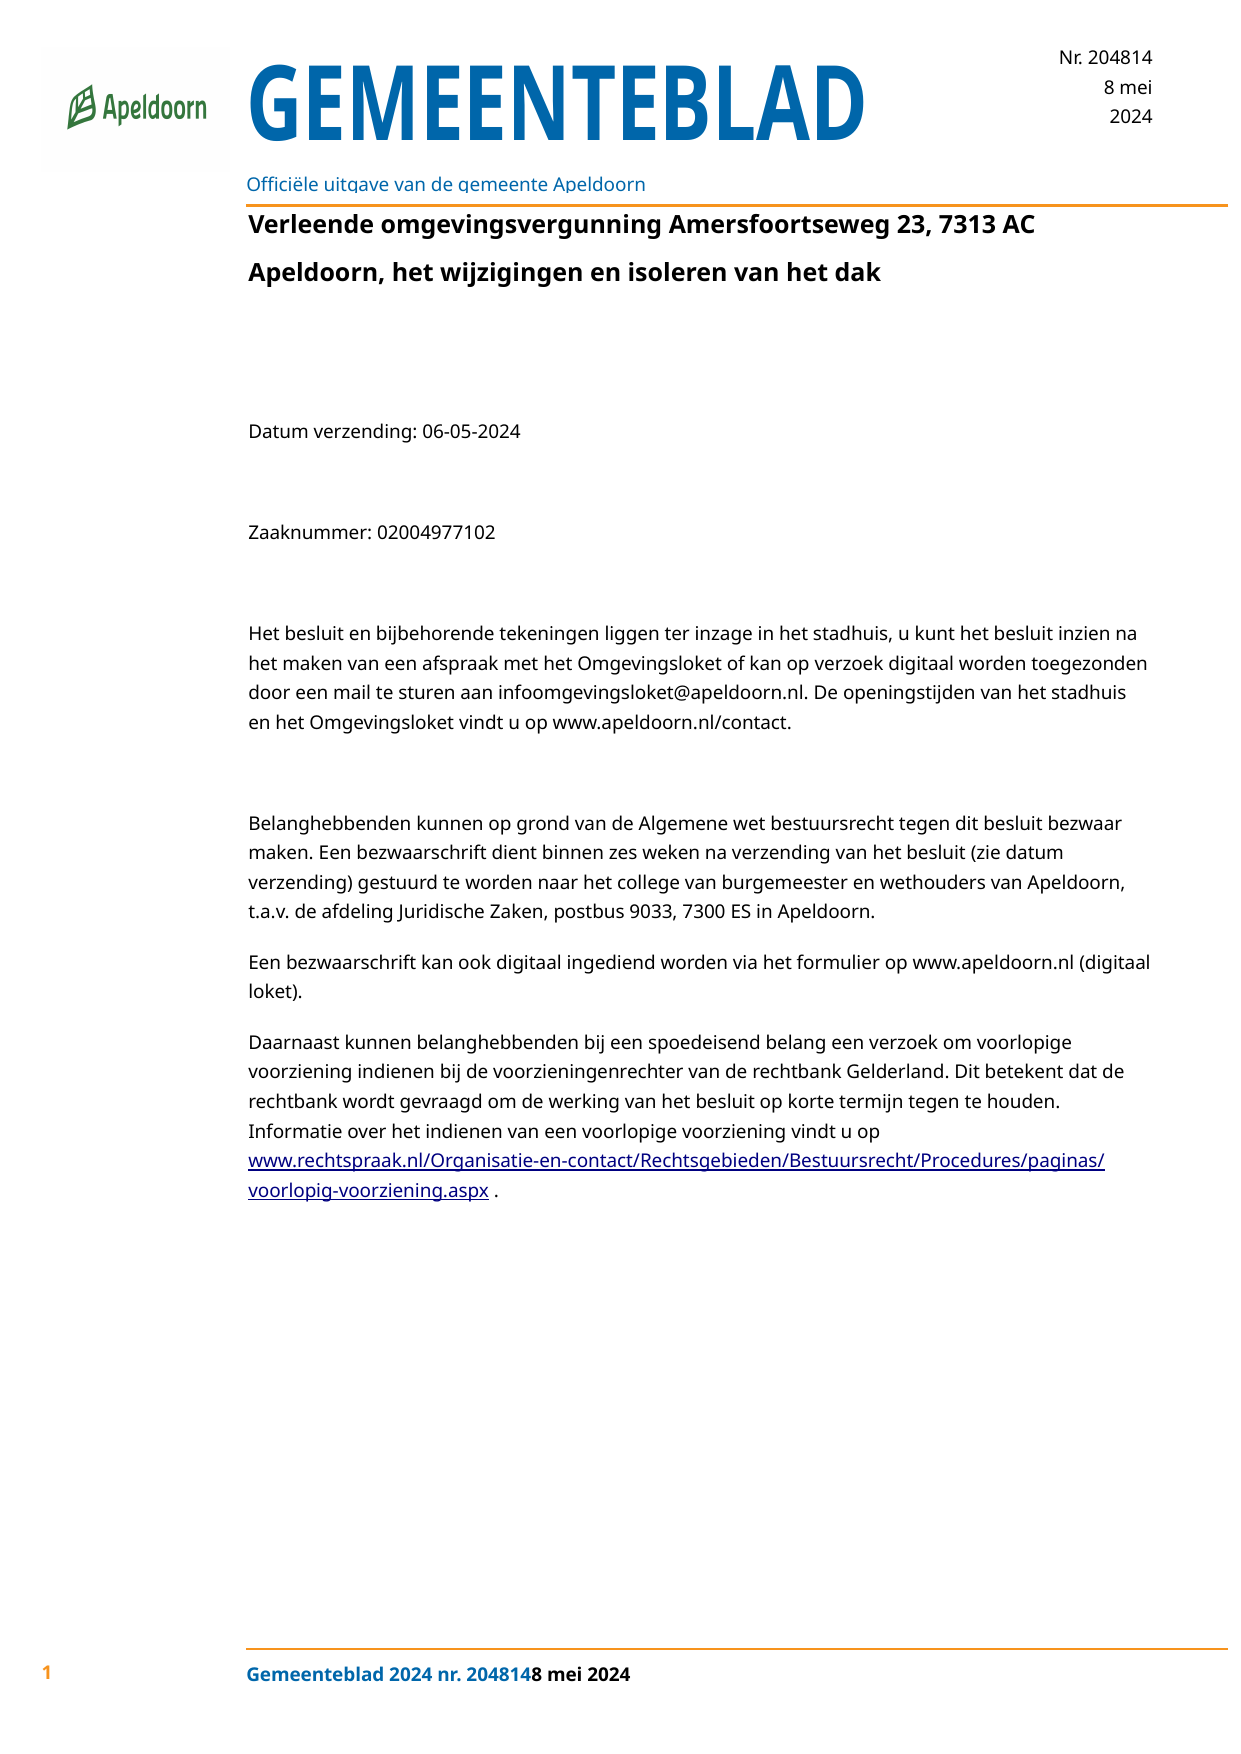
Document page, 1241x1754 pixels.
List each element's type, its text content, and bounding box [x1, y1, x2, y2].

text Zaaknummer: 02004977102 [248, 519, 1152, 545]
text Daarnaast kunnen belanghebbenden bij een spoedeisend belang een verzoek om voorlopige voorziening indienen bij de voorzieningenrechter van de rechtbank Gelderland. Dit betekent dat de rechtbank wordt gevraagd om de werking van het besluit op korte termijn tegen te houden. Informatie over het indienen van een voorlopige voorziening vindt u op www.rechtspraak.nl/Organisatie-en-contact/Rechtsgebieden/Bestuursrecht/Procedures/paginas/voorlopig-voorziening.aspx . [248, 1029, 1152, 1203]
text Belanghebbenden kunnen op grond van de Algemene wet bestuursrecht tegen dit besluit bezwaar maken. Een bezwaarschrift dient binnen zes weken na verzending van het besluit (zie datum verzending) gestuurd te worden naar het college van burgemeester en wethouders van Apeldoorn, t.a.v. de afdeling Juridische Zaken, postbus 9033, 7300 ES in Apeldoorn. [248, 810, 1152, 924]
text Datum verzending: 06-05-2024 [248, 419, 1152, 444]
text Een bezwaarschrift kan ook digitaal ingediend worden via het formulier op www.apeldoorn.nl (digitaal loket). [248, 949, 1152, 1004]
text Verleende omgevingsvergunning Amersfoortseweg 23, 7313 AC Apeldoorn, het wijzigingen en isoleren van het dak [248, 207, 1152, 288]
picture [41, 47, 231, 172]
text Het besluit en bijbehorende tekeningen liggen ter inzage in het stadhuis, u kunt het besluit inzien na het maken van een afspraak met het Omgevingsloket of kan op verzoek digitaal worden toegezonden door een mail te sturen aan infoomgevingsloket@apeldoorn.nl. De openingstijden van het stadhuis en het Omgevingsloket vindt u op www.apeldoorn.nl/contact. [248, 620, 1152, 735]
